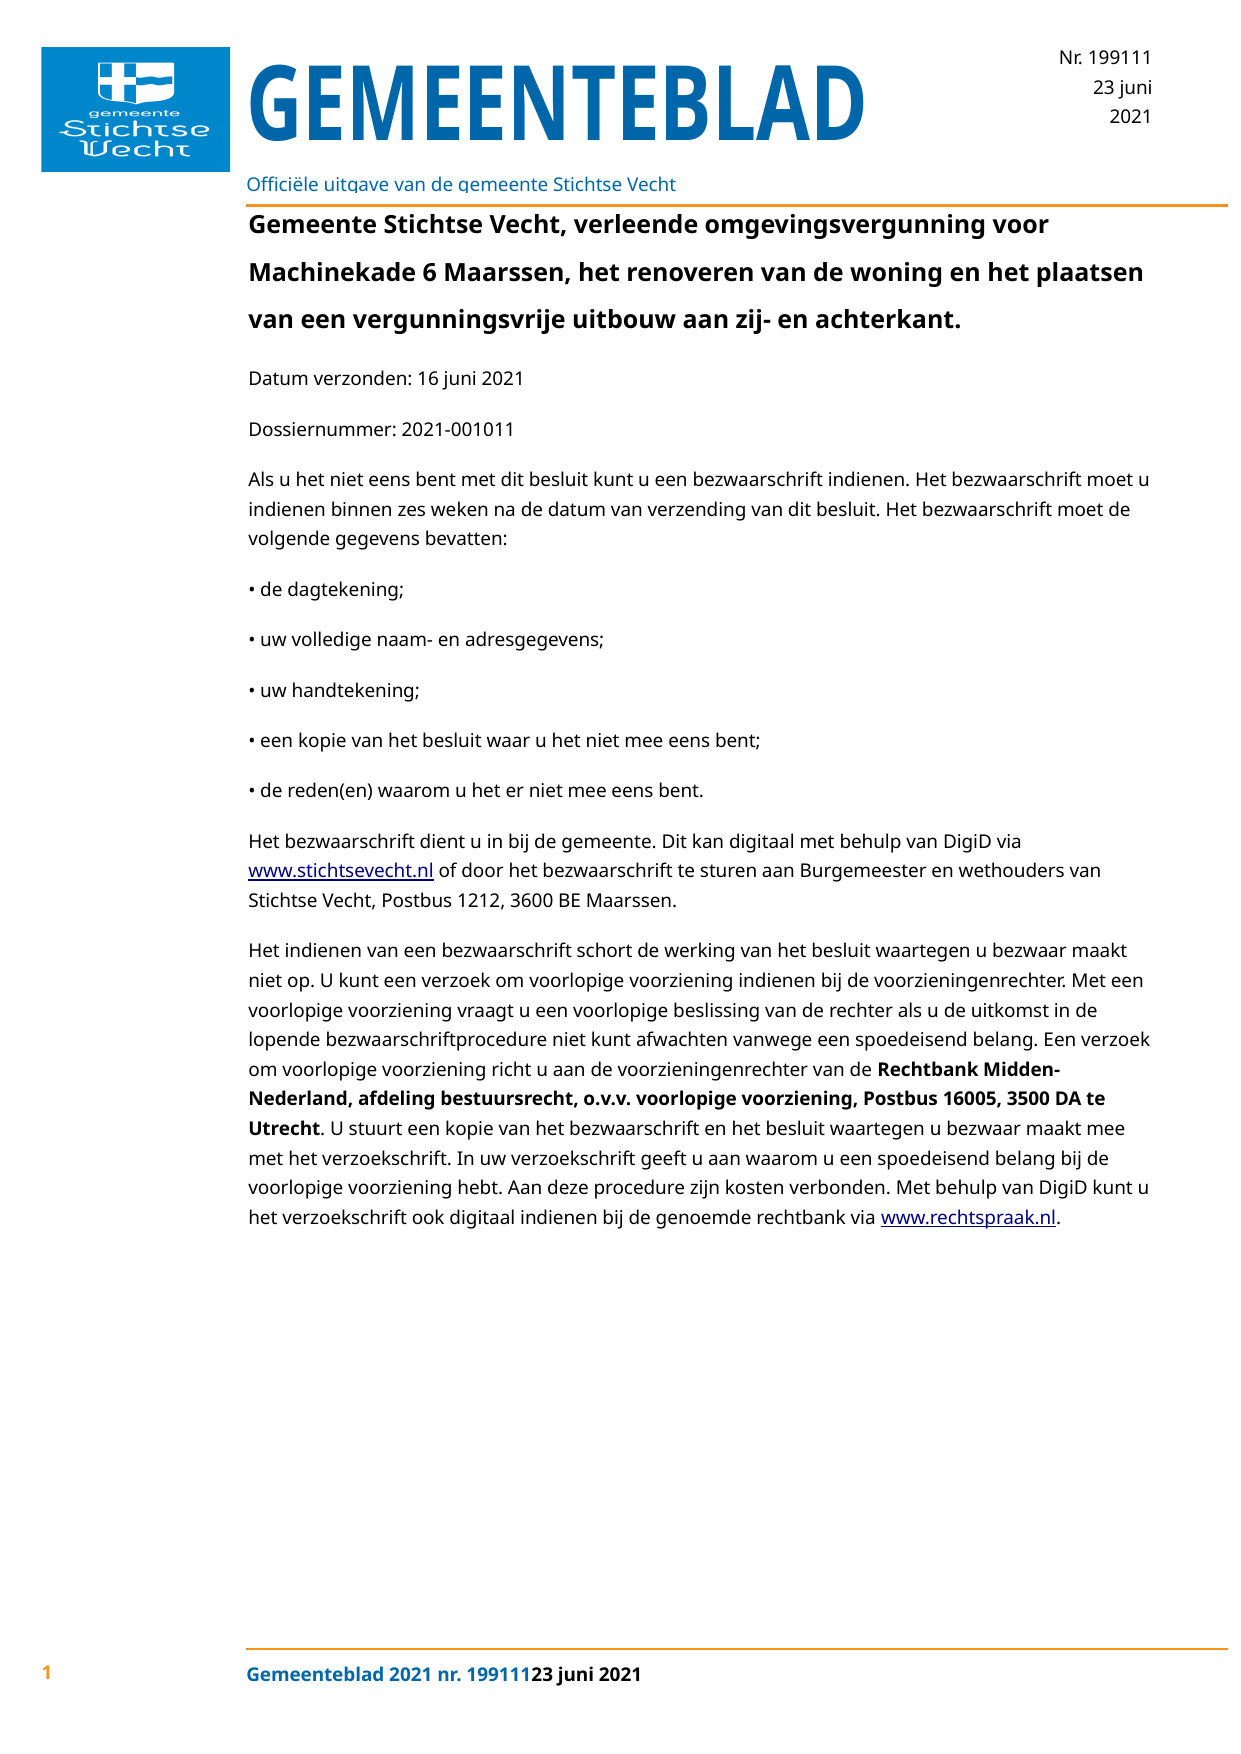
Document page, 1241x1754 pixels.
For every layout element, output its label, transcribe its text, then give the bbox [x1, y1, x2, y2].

picture [137, 63, 174, 103]
text Dossiernummer: 2021-001011 [248, 416, 1152, 442]
text • een kopie van het besluit waar u het niet mee eens bent; [248, 727, 1152, 753]
text Als u het niet eens bent met dit besluit kunt u een bezwaarschrift indienen. Het bezwaarschrift moet u indienen binnen zes weken na de datum van verzending van dit besluit. Het bezwaarschrift moet de volgende gegevens bevatten: [248, 466, 1152, 551]
text • de reden(en) waarom u het er niet mee eens bent. [248, 778, 1152, 803]
picture [99, 63, 135, 101]
text Gemeente Stichtse Vecht, verleende omgevingsvergunning voor Machinekade 6 Maarssen, het renoveren van de woning en het plaatsen van een vergunningsvrije uitbouw aan zij- en achterkant. [248, 207, 1152, 336]
text • uw volledige naam- en adresgegevens; [248, 626, 1152, 652]
text Het bezwaarschrift dient u in bij de gemeente. Dit kan digitaal met behulp van DigiD via www.stichtsevecht.nl of door het bezwaarschrift te sturen aan Burgemeester en wethouders van Stichtse Vecht, Postbus 1212, 3600 BE Maarssen. [248, 828, 1152, 913]
text Het indienen van een bezwaarschrift schort de werking van het besluit waartegen u bezwaar maakt niet op. U kunt een verzoek om voorlopige voorziening indienen bij de voorzieningenrechter. Met een voorlopige voorziening vraagt u een voorlopige beslissing van de rechter als u de uitkomst in de lopende bezwaarschriftprocedure niet kunt afwachten vanwege een spoedeisend belang. Een verzoek om voorlopige voorziening richt u aan de voorzieningenrechter van de Rechtbank Midden-Nederland, afdeling bestuursrecht, o.v.v. voorlopige voorziening, Postbus 16005, 3500 DA te Utrecht. U stuurt een kopie van het bezwaarschrift en het besluit waartegen u bezwaar maakt mee met het verzoekschrift. In uw verzoekschrift geeft u aan waarom u een spoedeisend belang bij de voorlopige voorziening hebt. Aan deze procedure zijn kosten verbonden. Met behulp van DigiD kunt u het verzoekschrift ook digitaal indienen bij de genoemde rechtbank via www.rechtspraak.nl. [248, 938, 1152, 1229]
text • uw handtekening; [248, 677, 1152, 702]
text Datum verzonden: 16 juni 2021 [248, 366, 1152, 391]
text • de dagtekening; [248, 576, 1152, 602]
